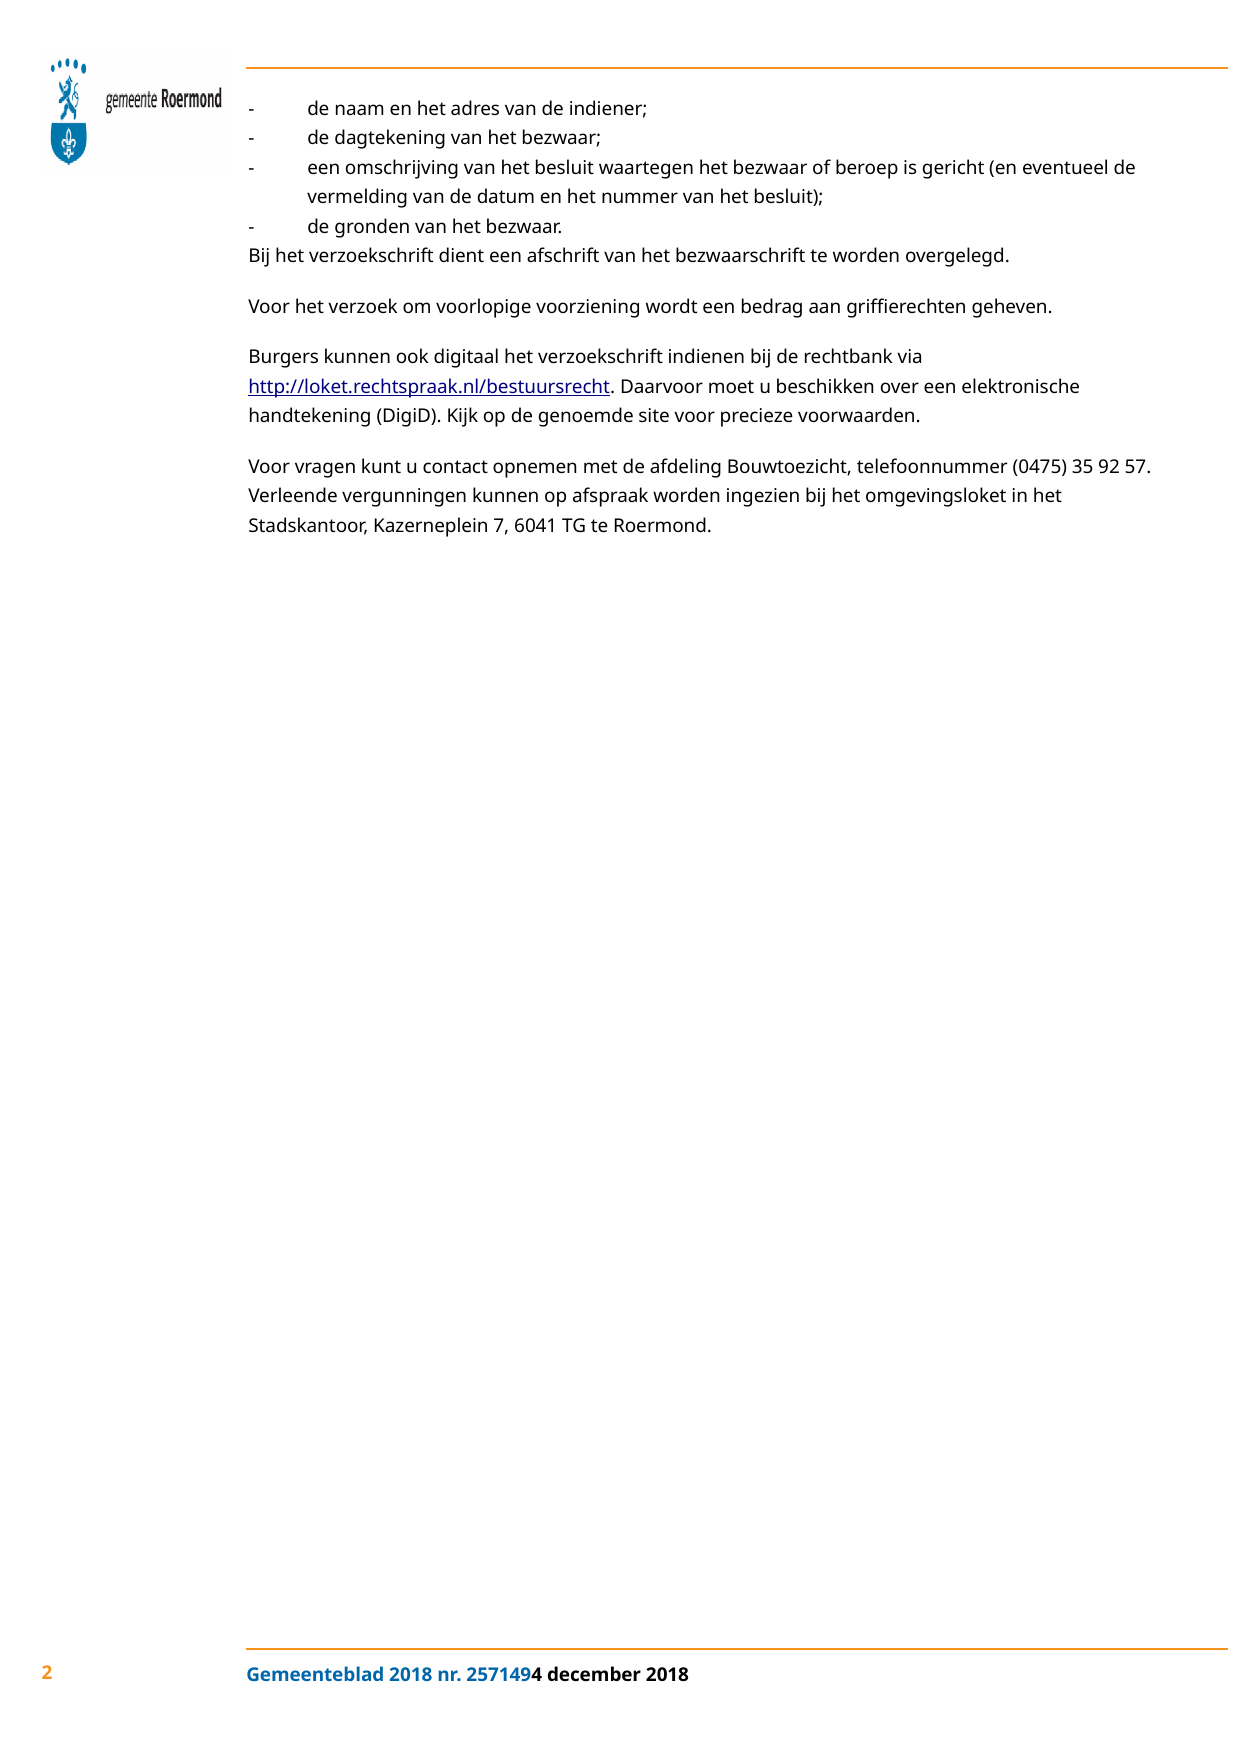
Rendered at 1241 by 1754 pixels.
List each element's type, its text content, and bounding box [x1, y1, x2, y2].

text Voor vragen kunt u contact opnemen met de afdeling Bouwtoezicht, telefoonnummer (0475) 35 92 57. Verleende vergunningen kunnen op afspraak worden ingezien bij het omgevingsloket in het Stadskantoor, Kazerneplein 7, 6041 TG te Roermond. [248, 453, 1152, 538]
text Bij het verzoekschrift dient een afschrift van het bezwaarschrift te worden overgelegd. [248, 243, 1152, 268]
list een omschrijving van het besluit waartegen het bezwaar of beroep is gericht (en eventueel de vermelding van de datum en het nummer van het besluit); [248, 154, 1152, 209]
text Burgers kunnen ook digitaal het verzoekschrift indienen bij de rechtbank via http://loket.rechtspraak.nl/bestuursrecht. Daarvoor moet u beschikken over een elektronische handtekening (DigiD). Kijk op de genoemde site voor precieze voorwaarden. [248, 343, 1152, 428]
text Voor het verzoek om voorlopige voorziening wordt een bedrag aan griffierechten geheven. [248, 293, 1152, 319]
list de naam en het adres van de indiener; [248, 95, 1152, 121]
list de gronden van het bezwaar. [248, 213, 1152, 239]
picture [41, 47, 231, 172]
list de dagtekening van het bezwaar; [248, 124, 1152, 150]
